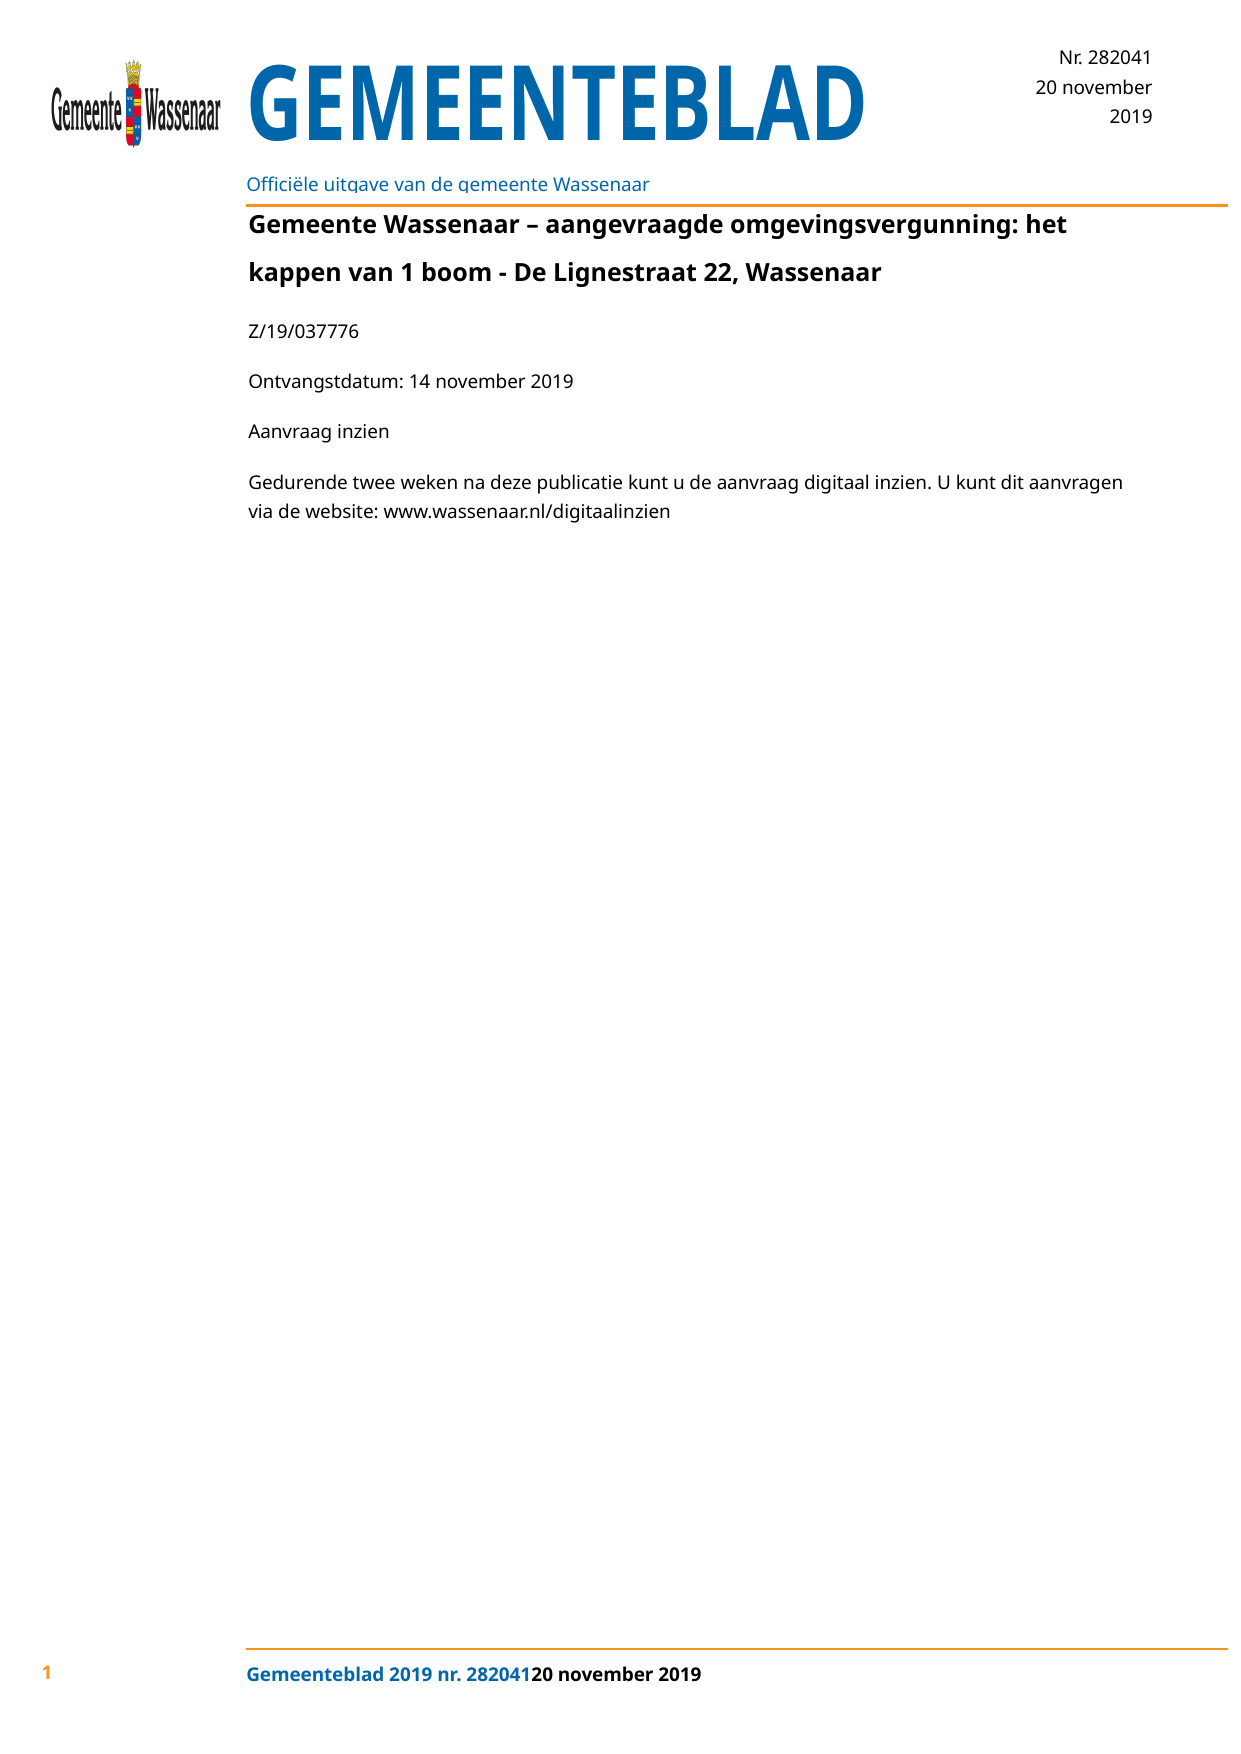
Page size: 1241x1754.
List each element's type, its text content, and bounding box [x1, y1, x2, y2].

text Aanvraag inzien [248, 419, 1152, 444]
text Ontvangstdatum: 14 november 2019 [248, 368, 1152, 394]
text Gedurende twee weken na deze publicatie kunt u de aanvraag digitaal inzien. U kunt dit aanvragen via de website: www.wassenaar.nl/digitaalinzien [248, 469, 1152, 524]
text Z/19/037776 [248, 318, 1152, 344]
picture [41, 47, 231, 172]
text Gemeente Wassenaar – aangevraagde omgevingsvergunning: het kappen van 1 boom - De Lignestraat 22, Wassenaar [248, 207, 1152, 288]
